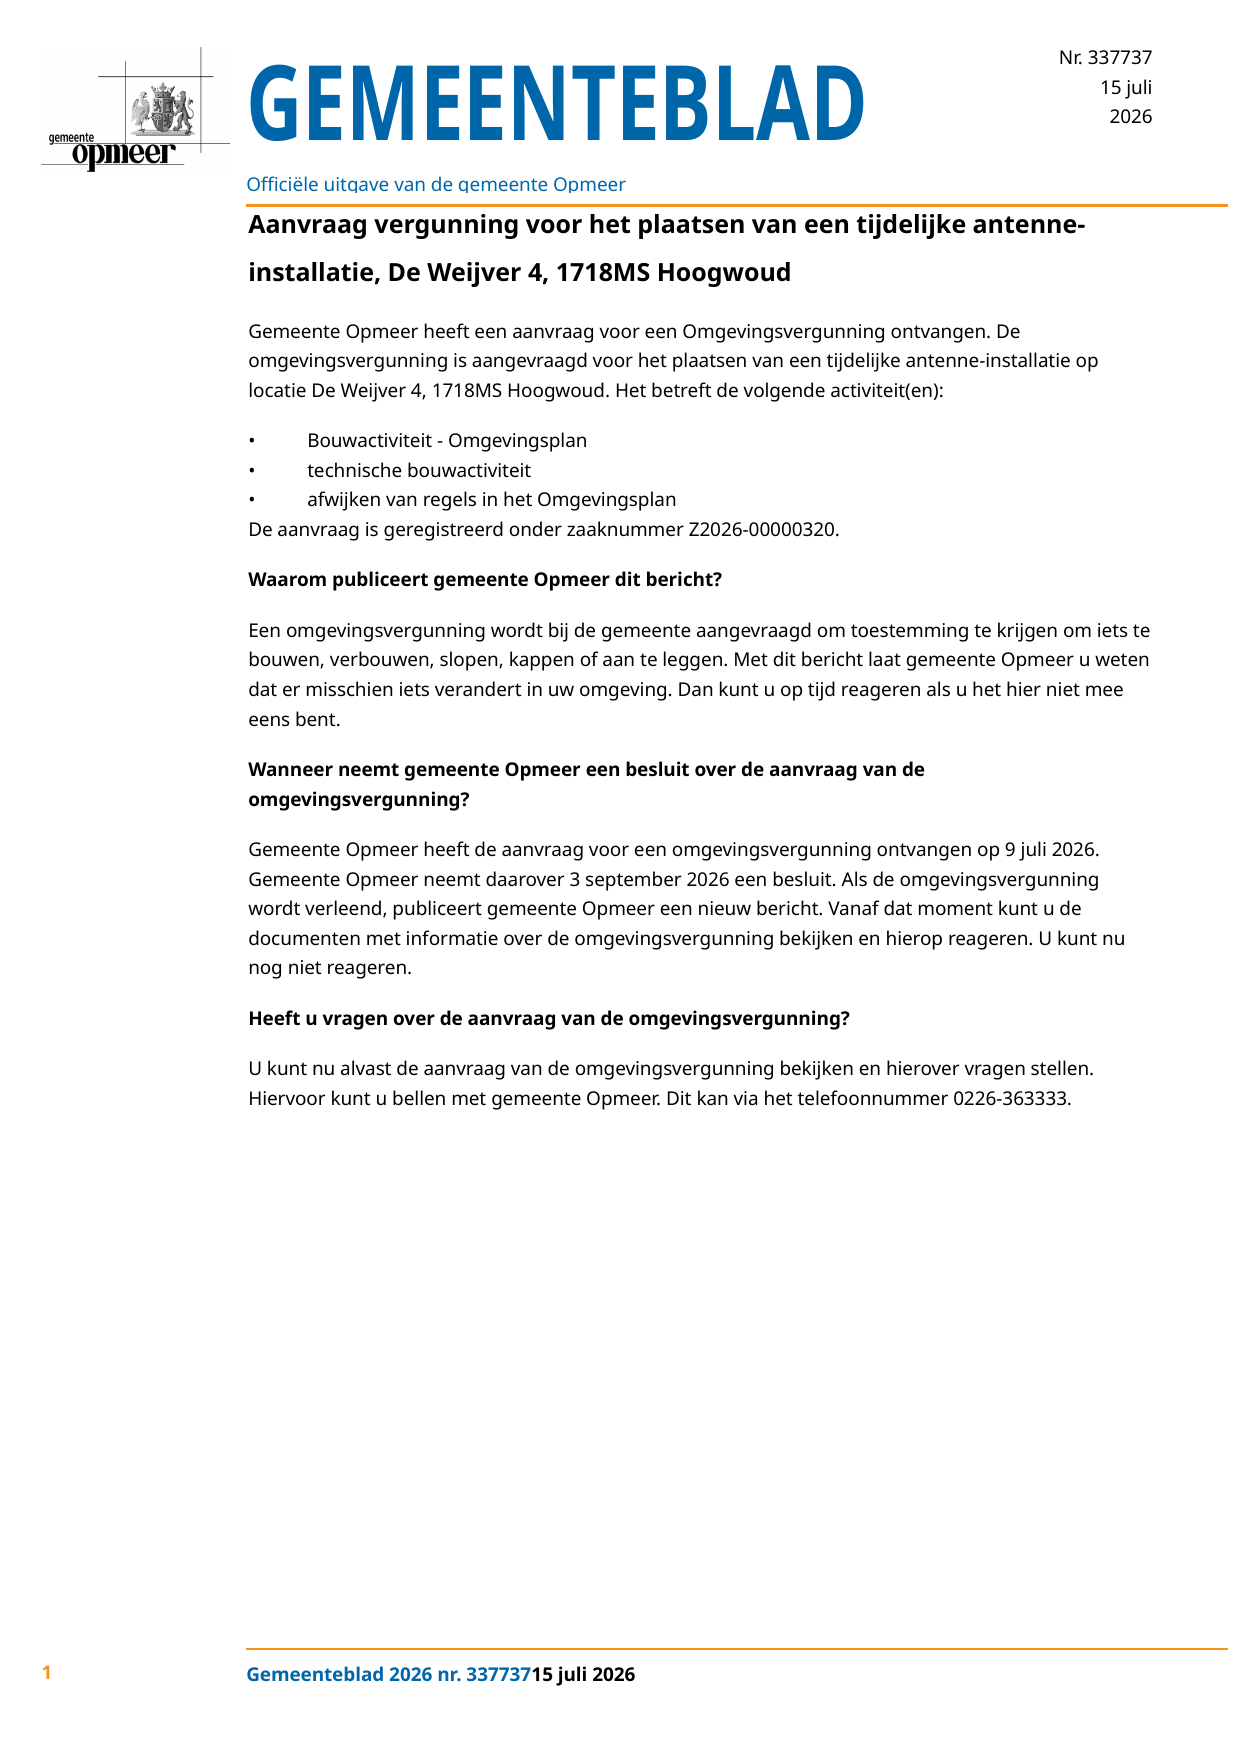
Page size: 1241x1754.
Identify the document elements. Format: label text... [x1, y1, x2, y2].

text Heeft u vragen over de aanvraag van de omgevingsvergunning? [248, 1005, 1152, 1031]
list afwijken van regels in het Omgevingsplan [248, 487, 1152, 512]
text Aanvraag vergunning voor het plaatsen van een tijdelijke antenne-installatie, De Weijver 4, 1718MS Hoogwoud [248, 207, 1152, 288]
picture [41, 47, 231, 172]
list Bouwactiviteit - Omgevingsplan [248, 427, 1152, 453]
list technische bouwactiviteit [248, 457, 1152, 483]
text Wanneer neemt gemeente Opmeer een besluit over de aanvraag van de omgevingsvergunning? [248, 756, 1152, 812]
text Gemeente Opmeer heeft een aanvraag voor een Omgevingsvergunning ontvangen. De omgevingsvergunning is aangevraagd voor het plaatsen van een tijdelijke antenne-installatie op locatie De Weijver 4, 1718MS Hoogwoud. Het betreft de volgende activiteit(en): [248, 318, 1152, 403]
text Een omgevingsvergunning wordt bij de gemeente aangevraagd om toestemming te krijgen om iets te bouwen, verbouwen, slopen, kappen of aan te leggen. Met dit bericht laat gemeente Opmeer u weten dat er misschien iets verandert in uw omgeving. Dan kunt u op tijd reageren als u het hier niet mee eens bent. [248, 617, 1152, 732]
text Gemeente Opmeer heeft de aanvraag voor een omgevingsvergunning ontvangen op 9 juli 2026. Gemeente Opmeer neemt daarover 3 september 2026 een besluit. Als de omgevingsvergunning wordt verleend, publiceert gemeente Opmeer een nieuw bericht. Vanaf dat moment kunt u de documenten met informatie over de omgevingsvergunning bekijken en hierop reageren. U kunt nu nog niet reageren. [248, 836, 1152, 980]
text De aanvraag is geregistreerd onder zaaknummer Z2026-00000320. [248, 516, 1152, 542]
text Waarom publiceert gemeente Opmeer dit bericht? [248, 567, 1152, 592]
text U kunt nu alvast de aanvraag van de omgevingsvergunning bekijken en hierover vragen stellen. Hiervoor kunt u bellen met gemeente Opmeer. Dit kan via het telefoonnummer 0226-363333. [248, 1055, 1152, 1111]
